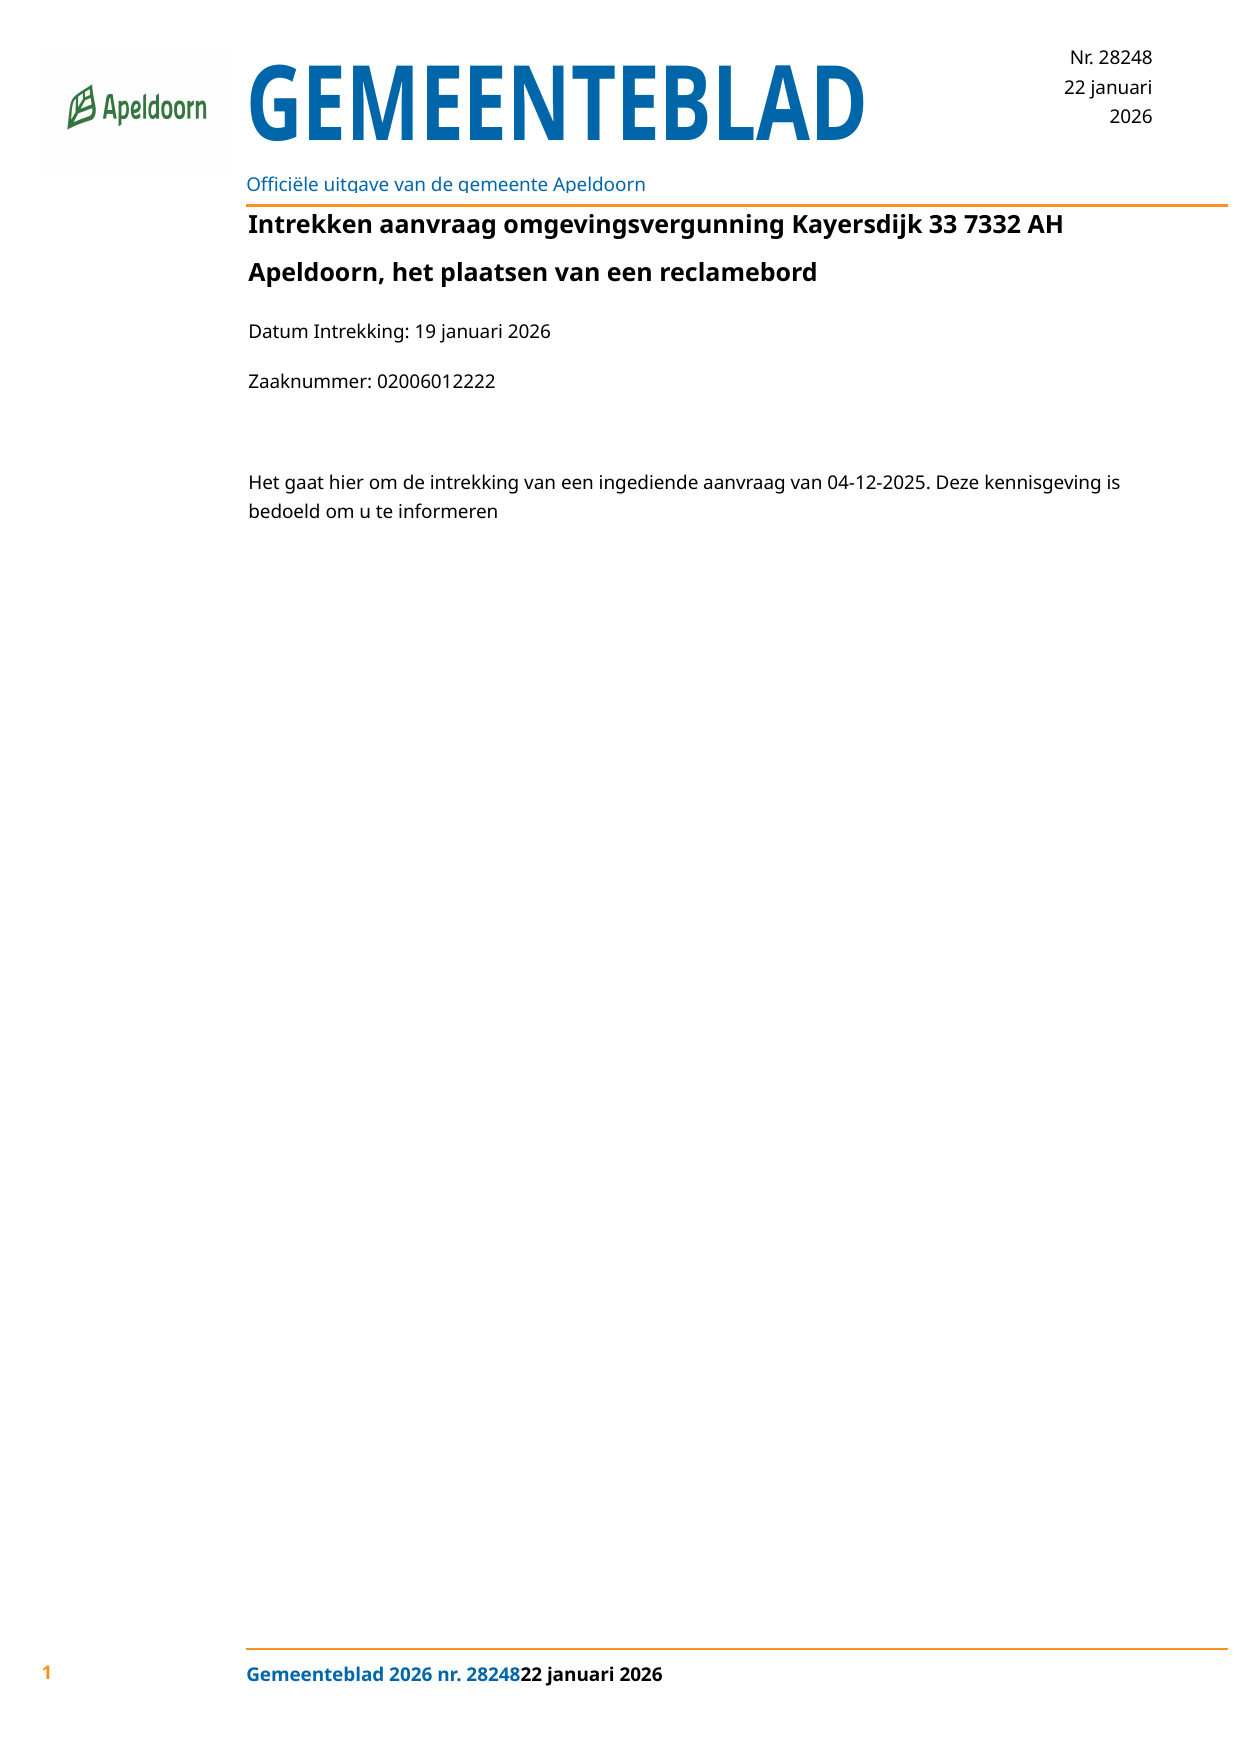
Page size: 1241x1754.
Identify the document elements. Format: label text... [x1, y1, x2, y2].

text Het gaat hier om de intrekking van een ingediende aanvraag van 04-12-2025. Deze kennisgeving is bedoeld om u te informeren [248, 469, 1152, 524]
picture [41, 47, 231, 172]
text Zaaknummer: 02006012222 [248, 368, 1152, 394]
text Datum Intrekking: 19 januari 2026 [248, 318, 1152, 344]
text Intrekken aanvraag omgevingsvergunning Kayersdijk 33 7332 AH Apeldoorn, het plaatsen van een reclamebord [248, 207, 1152, 288]
